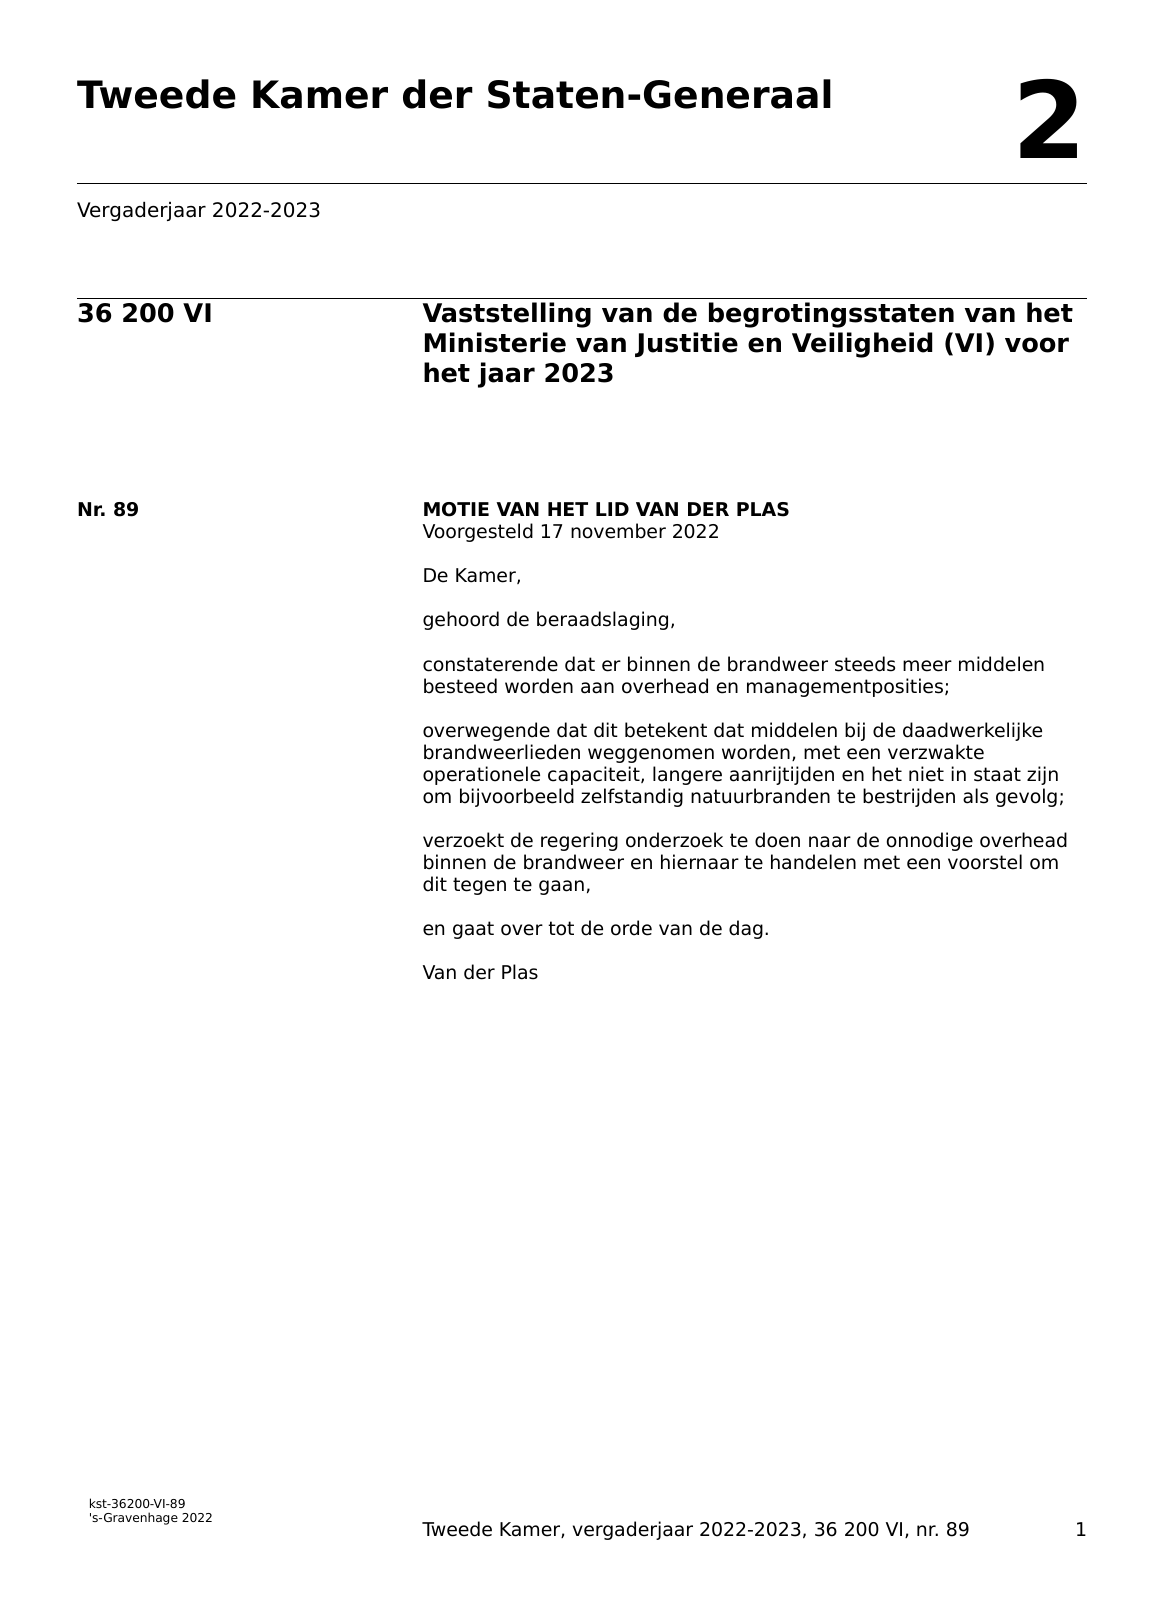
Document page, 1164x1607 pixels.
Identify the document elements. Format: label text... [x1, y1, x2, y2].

subtitle 36 200 VI Vaststelling van de begrotingsstaten van het Ministerie van Justitie en Veiligheid (VI) voor het jaar 2023 [77, 299, 1087, 388]
text verzoekt de regering onderzoek te doen naar de onnodige overhead binnen de brandweer en hiernaar te handelen met een voorstel om dit tegen te gaan, [422, 830, 1087, 896]
text kst-36200-VI-89 [88, 1497, 323, 1511]
text Van der Plas [422, 962, 1087, 984]
text De Kamer, [422, 565, 1087, 587]
text constaterende dat er binnen de brandweer steeds meer middelen besteed worden aan overhead en managementposities; [422, 653, 1087, 697]
table_header Tweede Kamer der Staten-Generaal [77, 59, 886, 183]
text 's-Gravenhage 2022 [88, 1511, 323, 1525]
subtitle Nr. 89 MOTIE VAN HET LID VAN DER PLAS [77, 499, 1087, 521]
table_cell Vergaderjaar 2022-2023 [77, 184, 1087, 298]
text gehoord de beraadslaging, [422, 609, 1087, 631]
table_header 2 [886, 59, 1087, 183]
text Voorgesteld 17 november 2022 [422, 521, 1087, 543]
text en gaat over tot de orde van de dag. [422, 918, 1087, 940]
text overwegende dat dit betekent dat middelen bij de daadwerkelijke brandweerlieden weggenomen worden, met een verzwakte operationele capaciteit, langere aanrijtijden en het niet in staat zijn om bijvoorbeeld zelfstandig natuurbranden te bestrijden als gevolg; [422, 720, 1087, 808]
